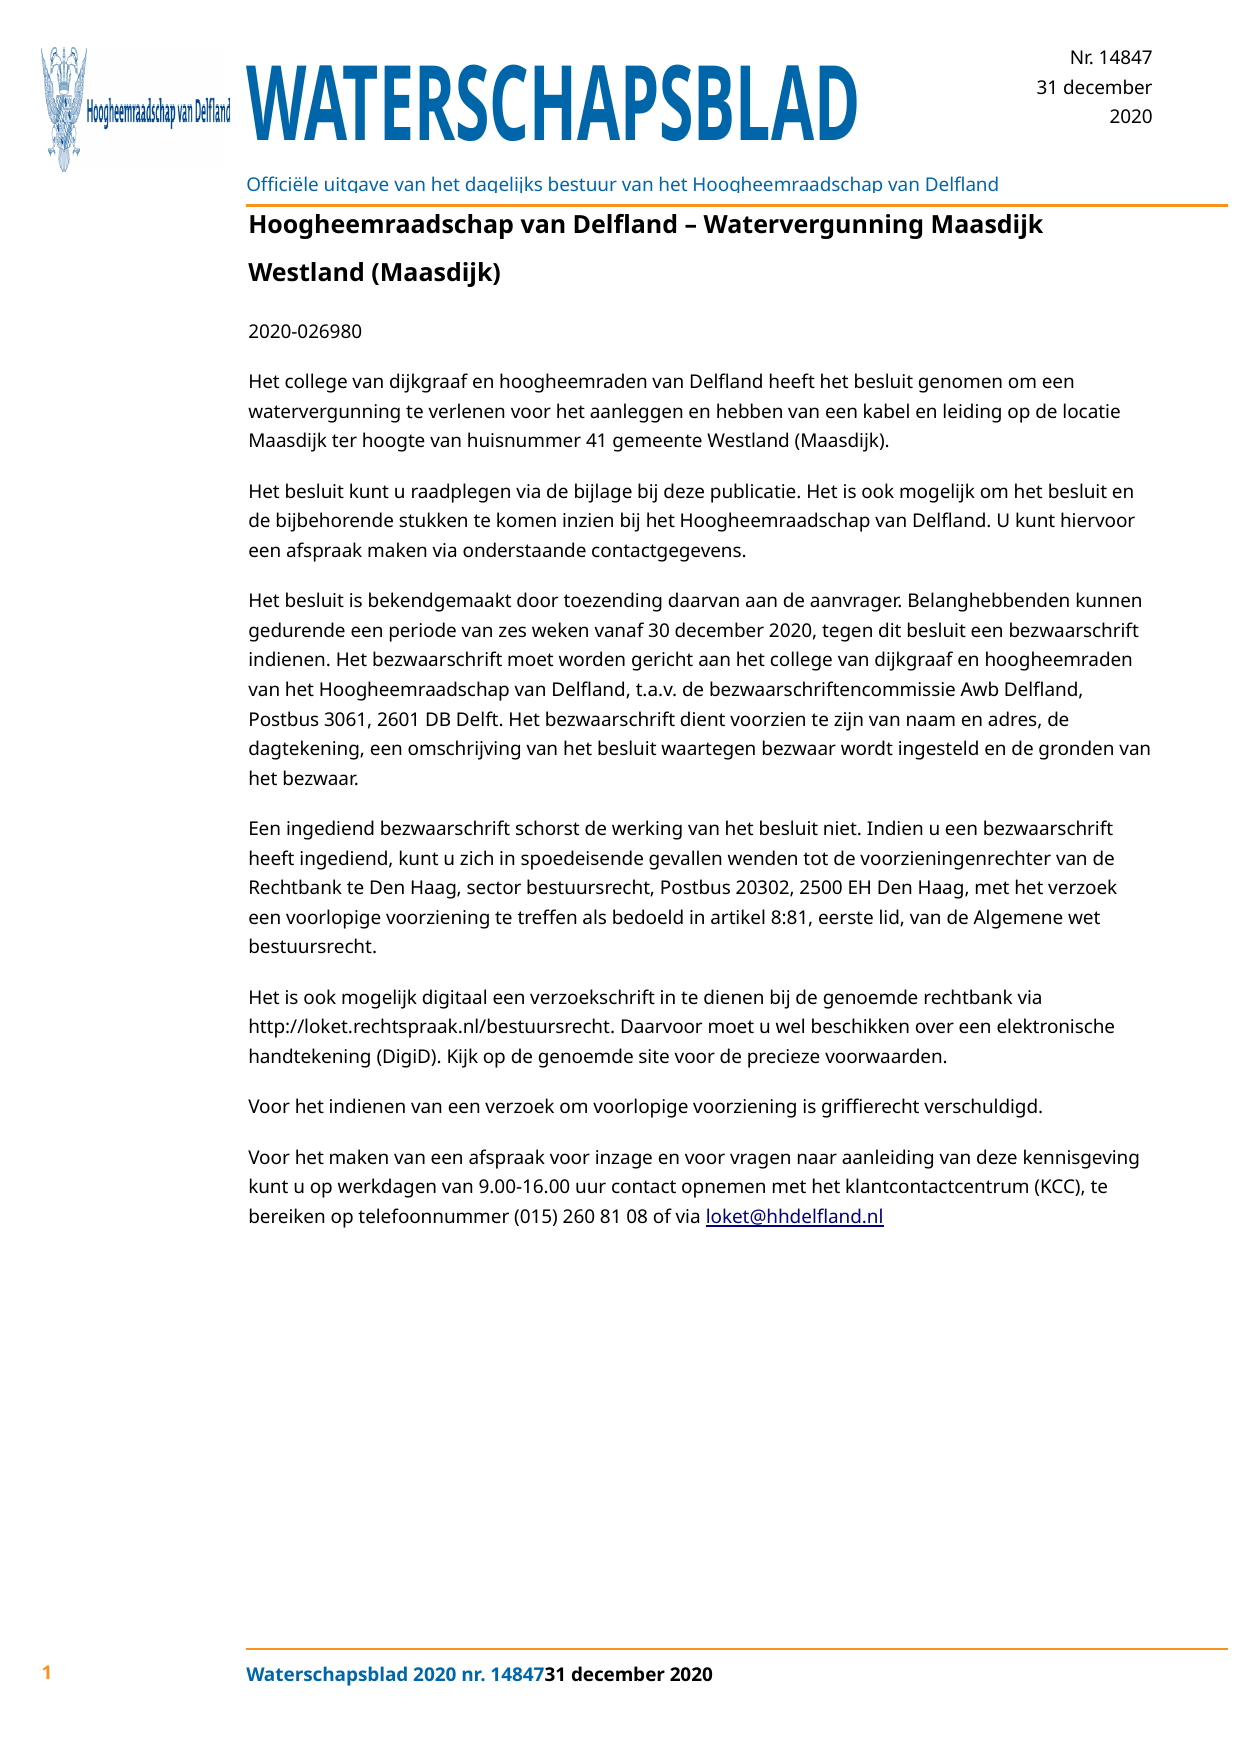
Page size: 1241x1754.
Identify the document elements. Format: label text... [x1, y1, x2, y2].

text 2020-026980 [248, 318, 1152, 344]
picture [41, 47, 231, 172]
text Het besluit is bekendgemaakt door toezending daarvan aan de aanvrager. Belanghebbenden kunnen gedurende een periode van zes weken vanaf 30 december 2020, tegen dit besluit een bezwaarschrift indienen. Het bezwaarschrift moet worden gericht aan het college van dijkgraaf en hoogheemraden van het Hoogheemraadschap van Delfland, t.a.v. de bezwaarschriftencommissie Awb Delfland, Postbus 3061, 2601 DB Delft. Het bezwaarschrift dient voorzien te zijn van naam en adres, de dagtekening, een omschrijving van het besluit waartegen bezwaar wordt ingesteld en de gronden van het bezwaar. [248, 587, 1152, 791]
text Het besluit kunt u raadplegen via de bijlage bij deze publicatie. Het is ook mogelijk om het besluit en de bijbehorende stukken te komen inzien bij het Hoogheemraadschap van Delfland. U kunt hiervoor een afspraak maken via onderstaande contactgegevens. [248, 478, 1152, 563]
text Voor het indienen van een verzoek om voorlopige voorziening is griffierecht verschuldigd. [248, 1094, 1152, 1119]
text Het college van dijkgraaf en hoogheemraden van Delfland heeft het besluit genomen om een watervergunning te verlenen voor het aanleggen en hebben van een kabel en leiding op de locatie Maasdijk ter hoogte van huisnummer 41 gemeente Westland (Maasdijk). [248, 368, 1152, 453]
text Hoogheemraadschap van Delfland – Watervergunning Maasdijk Westland (Maasdijk) [248, 207, 1152, 288]
text Voor het maken van een afspraak voor inzage en voor vragen naar aanleiding van deze kennisgeving kunt u op werkdagen van 9.00-16.00 uur contact opnemen met het klantcontactcentrum (KCC), te bereiken op telefoonnummer (015) 260 81 08 of via loket@hhdelfland.nl [248, 1144, 1152, 1229]
text Het is ook mogelijk digitaal een verzoekschrift in te dienen bij de genoemde rechtbank via http://loket.rechtspraak.nl/bestuursrecht. Daarvoor moet u wel beschikken over een elektronische handtekening (DigiD). Kijk op de genoemde site voor de precieze voorwaarden. [248, 984, 1152, 1069]
text Een ingediend bezwaarschrift schorst de werking van het besluit niet. Indien u een bezwaarschrift heeft ingediend, kunt u zich in spoedeisende gevallen wenden tot de voorzieningenrechter van de Rechtbank te Den Haag, sector bestuursrecht, Postbus 20302, 2500 EH Den Haag, met het verzoek een voorlopige voorziening te treffen als bedoeld in artikel 8:81, eerste lid, van de Algemene wet bestuursrecht. [248, 815, 1152, 959]
